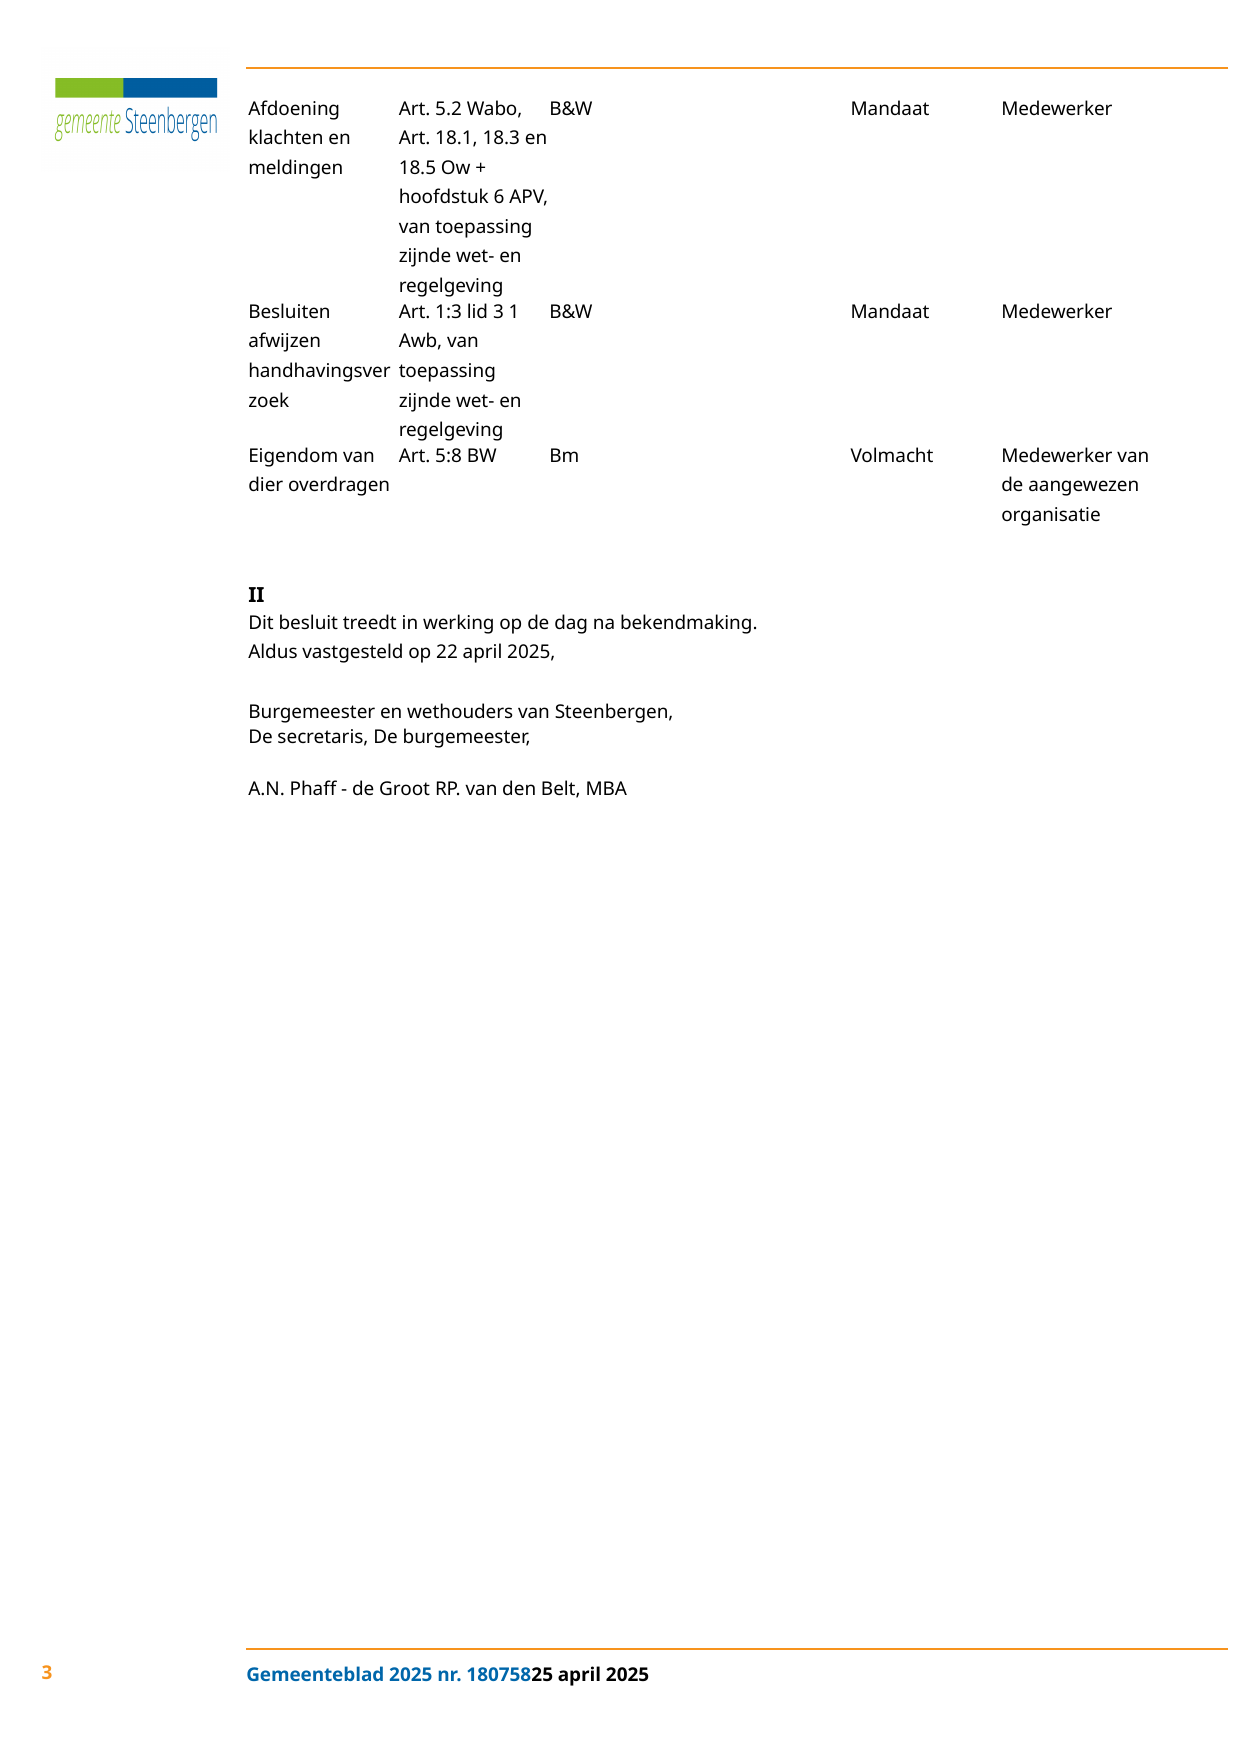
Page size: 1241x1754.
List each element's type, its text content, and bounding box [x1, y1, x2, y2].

table_cell Bm [549, 442, 700, 527]
text Burgemeester en wethouders van Steenbergen, [248, 698, 1152, 723]
table_cell Art. 5.2 Wabo, Art. 18.1, 18.3 en 18.5 Ow + hoofdstuk 6 APV, van toepassing zijnde wet- en regelgeving [399, 95, 549, 298]
table_cell B&W [549, 298, 700, 442]
text De secretaris, De burgemeester, [248, 723, 1152, 749]
text Dit besluit treedt in werking op de dag na bekendmaking. [248, 609, 1152, 635]
table_cell Mandaat [850, 95, 1001, 298]
table_cell [700, 442, 850, 527]
table_cell Eigendom van dier overdragen [248, 442, 398, 527]
table_cell [700, 95, 850, 298]
text Aldus vastgesteld op 22 april 2025, [248, 639, 1152, 664]
picture [41, 47, 231, 172]
text II [248, 581, 1152, 609]
table_cell Medewerker van de aangewezen organisatie [1001, 442, 1152, 527]
table_cell Afdoening klachten en meldingen [248, 95, 398, 298]
table_cell Medewerker [1001, 95, 1152, 298]
table_cell B&W [549, 95, 700, 298]
table_cell Medewerker [1001, 298, 1152, 442]
text A.N. Phaff - de Groot RP. van den Belt, MBA [248, 775, 1152, 801]
table_cell Art. 1:3 lid 3 1 Awb, van toepassing zijnde wet- en regelgeving [399, 298, 549, 442]
table_cell Besluiten afwijzen handhavingsverzoek [248, 298, 398, 442]
table_cell Volmacht [850, 442, 1001, 527]
table_cell Mandaat [850, 298, 1001, 442]
table_cell Art. 5:8 BW [399, 442, 549, 527]
table_cell [700, 298, 850, 442]
